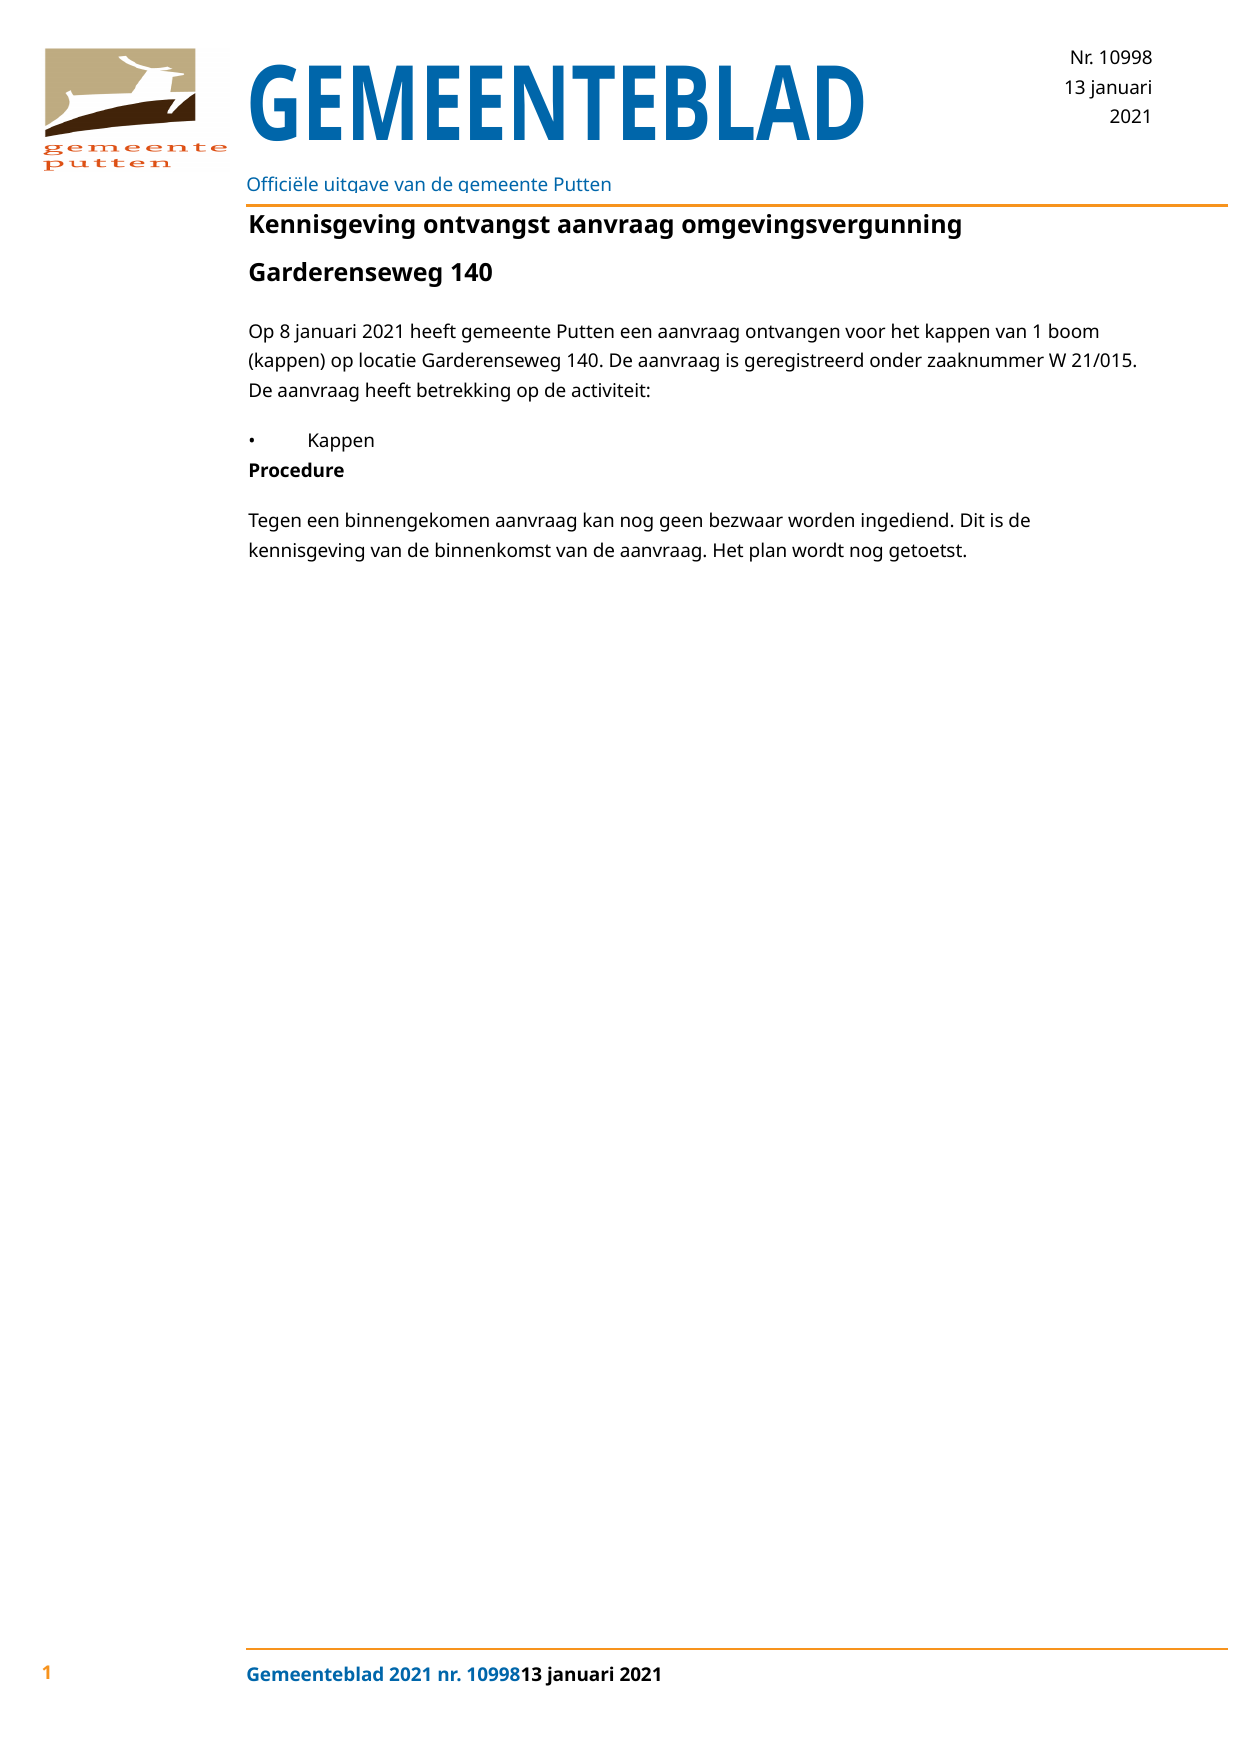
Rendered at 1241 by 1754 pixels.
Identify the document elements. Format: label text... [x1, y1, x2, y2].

text Procedure [248, 457, 1152, 483]
text Op 8 januari 2021 heeft gemeente Putten een aanvraag ontvangen voor het kappen van 1 boom (kappen) op locatie Garderenseweg 140. De aanvraag is geregistreerd onder zaaknummer W 21/015. De aanvraag heeft betrekking op de activiteit: [248, 318, 1152, 403]
picture [41, 47, 231, 172]
list Kappen [248, 427, 1152, 453]
text Kennisgeving ontvangst aanvraag omgevingsvergunning Garderenseweg 140 [248, 207, 1152, 288]
text Tegen een binnengekomen aanvraag kan nog geen bezwaar worden ingediend. Dit is de kennisgeving van de binnenkomst van de aanvraag. Het plan wordt nog getoetst. [248, 507, 1152, 563]
